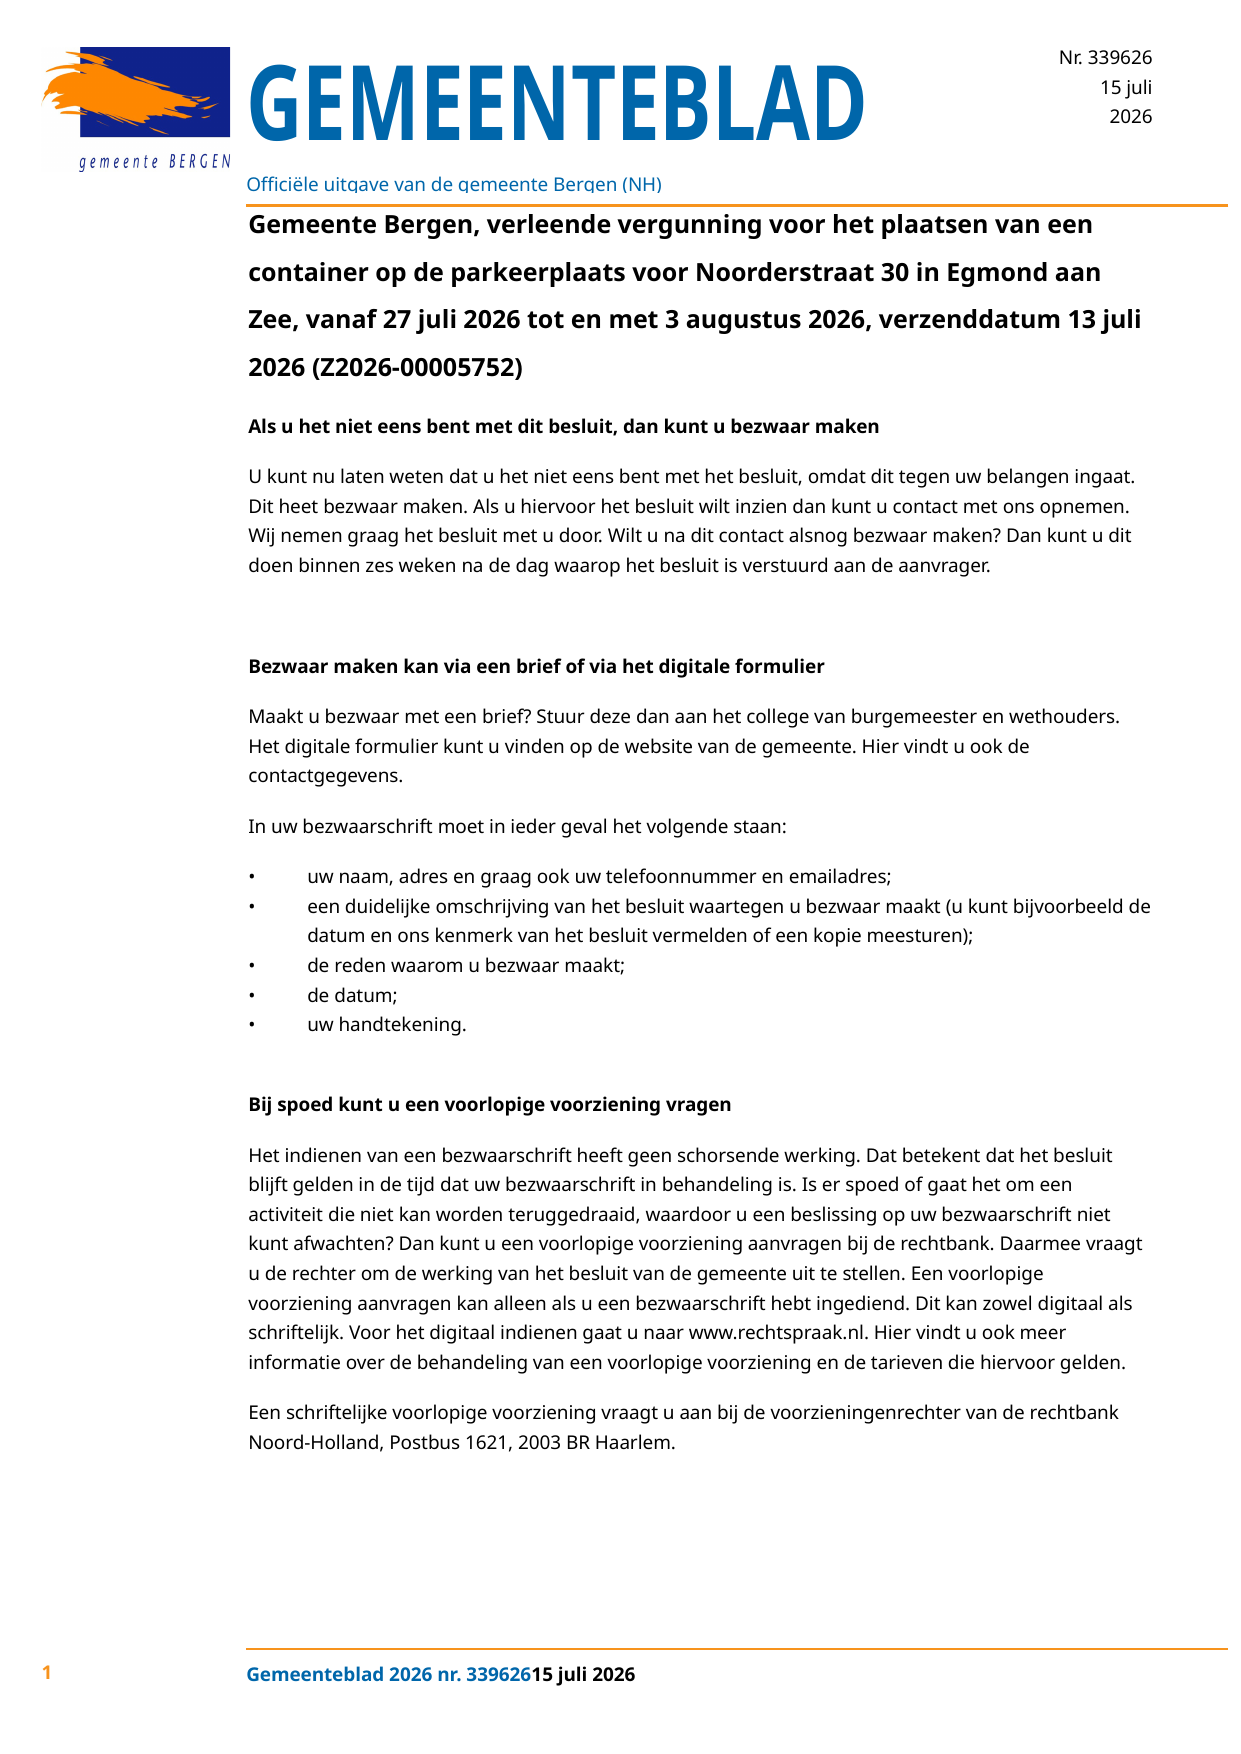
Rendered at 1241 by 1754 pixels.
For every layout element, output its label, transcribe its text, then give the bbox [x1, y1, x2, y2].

picture [41, 47, 231, 172]
text Bezwaar maken kan via een brief of via het digitale formulier [248, 653, 1152, 679]
list een duidelijke omschrijving van het besluit waartegen u bezwaar maakt (u kunt bijvoorbeeld de datum en ons kenmerk van het besluit vermelden of een kopie meesturen); [248, 893, 1152, 948]
text Gemeente Bergen, verleende vergunning voor het plaatsen van een container op de parkeerplaats voor Noorderstraat 30 in Egmond aan Zee, vanaf 27 juli 2026 tot en met 3 augustus 2026, verzenddatum 13 juli 2026 (Z2026-00005752) [248, 207, 1152, 384]
text U kunt nu laten weten dat u het niet eens bent met het besluit, omdat dit tegen uw belangen ingaat. Dit heet bezwaar maken. Als u hiervoor het besluit wilt inzien dan kunt u contact met ons opnemen. Wij nemen graag het besluit met u door. Wilt u na dit contact alsnog bezwaar maken? Dan kunt u dit doen binnen zes weken na de dag waarop het besluit is verstuurd aan de aanvrager. [248, 463, 1152, 578]
list de reden waarom u bezwaar maakt; [248, 952, 1152, 978]
text In uw bezwaarschrift moet in ieder geval het volgende staan: [248, 813, 1152, 839]
text Een schriftelijke voorlopige voorziening vraagt u aan bij de voorzieningenrechter van de rechtbank Noord-Holland, Postbus 1621, 2003 BR Haarlem. [248, 1399, 1152, 1455]
text Maakt u bezwaar met een brief? Stuur deze dan aan het college van burgemeester en wethouders. Het digitale formulier kunt u vinden op de website van de gemeente. Hier vindt u ook de contactgegevens. [248, 703, 1152, 788]
text Als u het niet eens bent met dit besluit, dan kunt u bezwaar maken [248, 413, 1152, 439]
text Het indienen van een bezwaarschrift heeft geen schorsende werking. Dat betekent dat het besluit blijft gelden in de tijd dat uw bezwaarschrift in behandeling is. Is er spoed of gaat het om een activiteit die niet kan worden teruggedraaid, waardoor u een beslissing op uw bezwaarschrift niet kunt afwachten? Dan kunt u een voorlopige voorziening aanvragen bij de rechtbank. Daarmee vraagt u de rechter om de werking van het besluit van de gemeente uit te stellen. Een voorlopige voorziening aanvragen kan alleen als u een bezwaarschrift hebt ingediend. Dit kan zowel digitaal als schriftelijk. Voor het digitaal indienen gaat u naar www.rechtspraak.nl. Hier vindt u ook meer informatie over de behandeling van een voorlopige voorziening en de tarieven die hiervoor gelden. [248, 1142, 1152, 1375]
list uw naam, adres en graag ook uw telefoonnummer en emailadres; [248, 863, 1152, 889]
list uw handtekening. [248, 1011, 1152, 1037]
list de datum; [248, 982, 1152, 1008]
text Bij spoed kunt u een voorlopige voorziening vragen [248, 1091, 1152, 1117]
